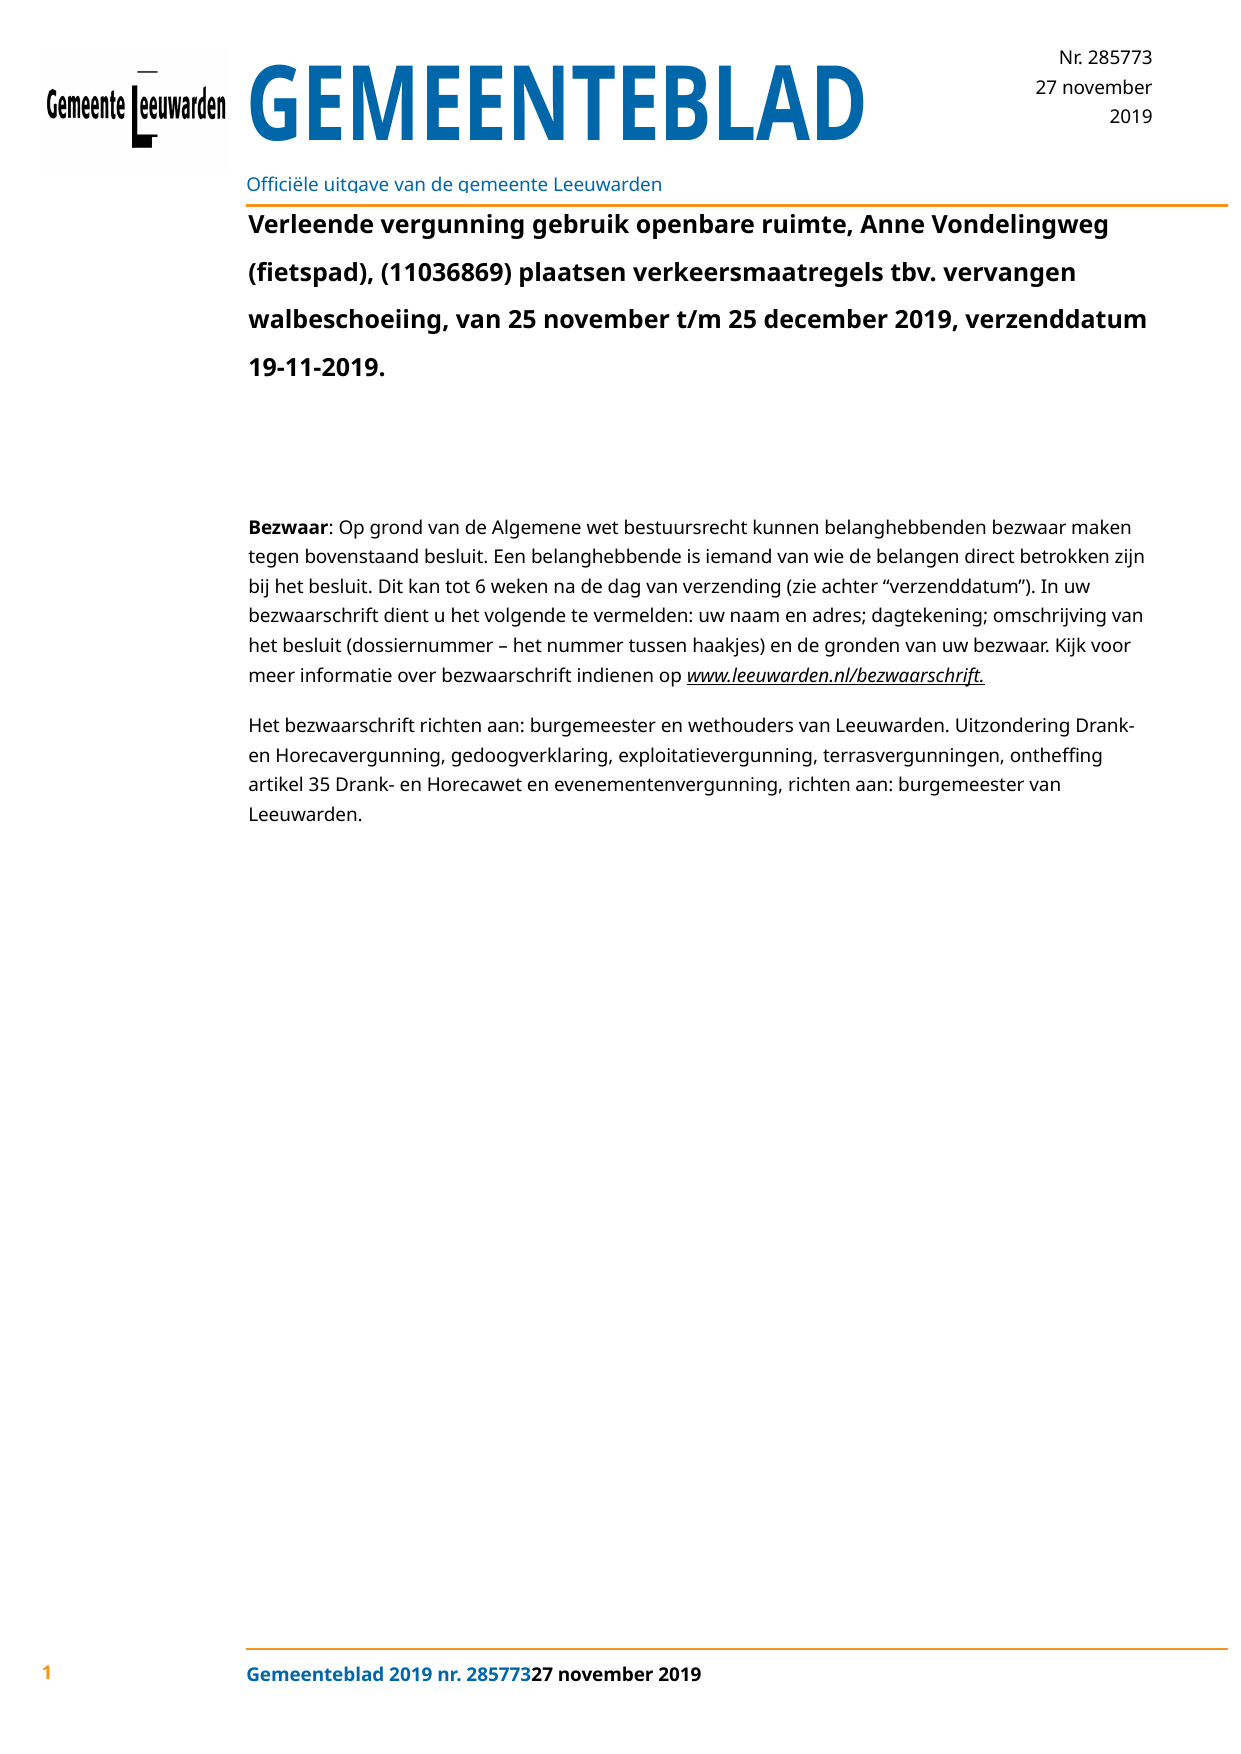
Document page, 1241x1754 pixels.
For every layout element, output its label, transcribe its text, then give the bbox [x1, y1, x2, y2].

text Verleende vergunning gebruik openbare ruimte, Anne Vondelingweg (fietspad), (11036869) plaatsen verkeersmaatregels tbv. vervangen walbeschoeiing, van 25 november t/m 25 december 2019, verzenddatum 19-11-2019. [248, 207, 1152, 384]
text Bezwaar: Op grond van de Algemene wet bestuursrecht kunnen belanghebbenden bezwaar maken tegen bovenstaand besluit. Een belanghebbende is iemand van wie de belangen direct betrokken zijn bij het besluit. Dit kan tot 6 weken na de dag van verzending (zie achter “verzenddatum”). In uw bezwaarschrift dient u het volgende te vermelden: uw naam en adres; dagtekening; omschrijving van het besluit (dossiernummer – het nummer tussen haakjes) en de gronden van uw bezwaar. Kijk voor meer informatie over bezwaarschrift indienen op www.leeuwarden.nl/bezwaarschrift. [248, 514, 1152, 688]
text Het bezwaarschrift richten aan: burgemeester en wethouders van Leeuwarden. Uitzondering Drank- en Horecavergunning, gedoogverklaring, exploitatievergunning, terrasvergunningen, ontheffing artikel 35 Drank- en Horecawet en evenementenvergunning, richten aan: burgemeester van Leeuwarden. [248, 712, 1152, 827]
picture [41, 47, 231, 172]
